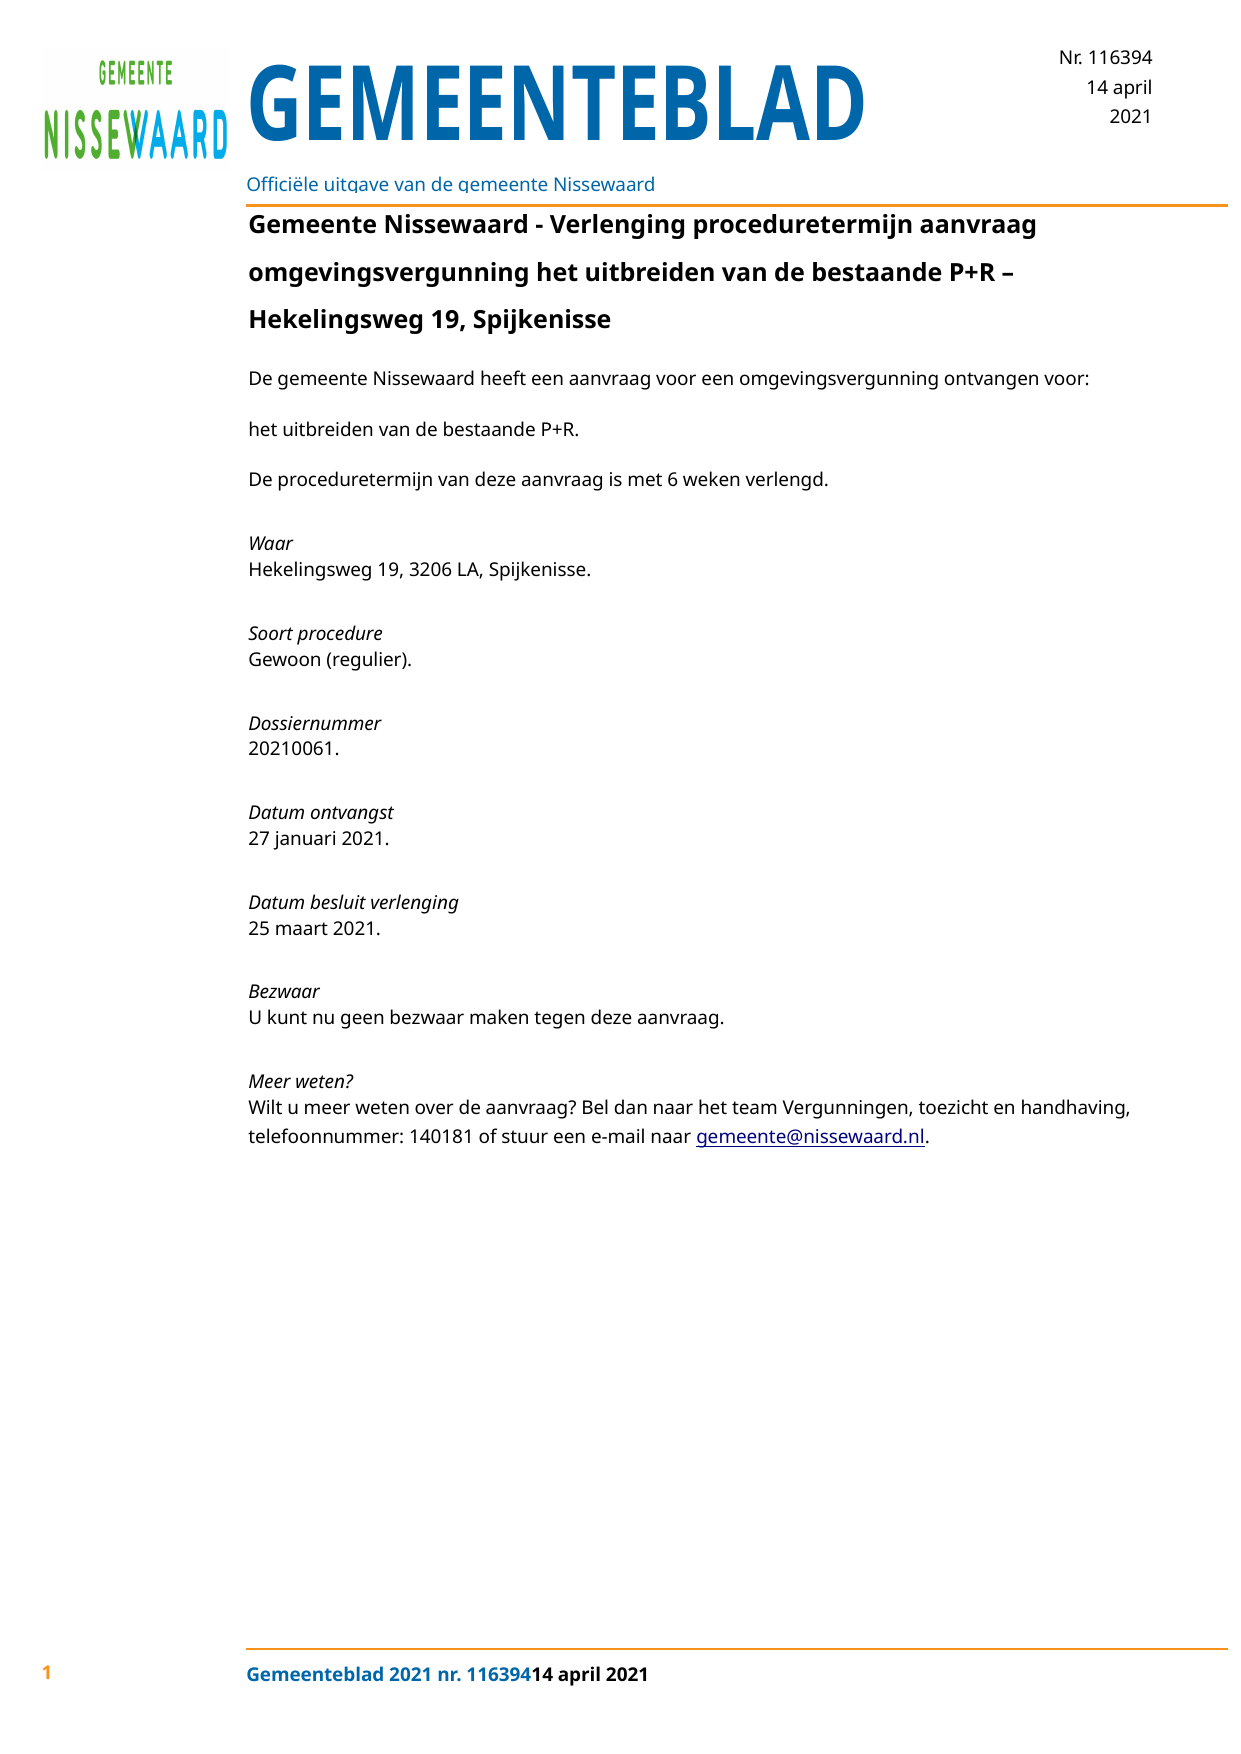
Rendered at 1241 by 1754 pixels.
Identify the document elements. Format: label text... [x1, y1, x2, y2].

text U kunt nu geen bezwaar maken tegen deze aanvraag. [248, 1004, 1152, 1030]
text Wilt u meer weten over de aanvraag? Bel dan naar het team Vergunningen, toezicht en handhaving, telefoonnummer: 140181 of stuur een e-mail naar gemeente@nissewaard.nl. [248, 1094, 1152, 1149]
text De gemeente Nissewaard heeft een aanvraag voor een omgevingsvergunning ontvangen voor: [248, 366, 1152, 391]
text Gewoon (regulier). [248, 646, 1152, 671]
text 25 maart 2021. [248, 915, 1152, 941]
text 20210061. [248, 735, 1152, 761]
text Gemeente Nissewaard - Verlenging proceduretermijn aanvraag omgevingsvergunning het uitbreiden van de bestaande P+R – Hekelingsweg 19, Spijkenisse [248, 207, 1152, 336]
text het uitbreiden van de bestaande P+R. [248, 416, 1152, 442]
text De proceduretermijn van deze aanvraag is met 6 weken verlengd. [248, 466, 1152, 492]
text Dossiernummer [248, 710, 1152, 735]
text Bezwaar [248, 979, 1152, 1004]
text Meer weten? [248, 1068, 1152, 1094]
text Waar [248, 530, 1152, 556]
text Soort procedure [248, 620, 1152, 646]
text Datum besluit verlenging [248, 889, 1152, 915]
text Datum ontvangst [248, 799, 1152, 825]
picture [41, 47, 231, 172]
text 27 januari 2021. [248, 825, 1152, 851]
text Hekelingsweg 19, 3206 LA, Spijkenisse. [248, 556, 1152, 582]
